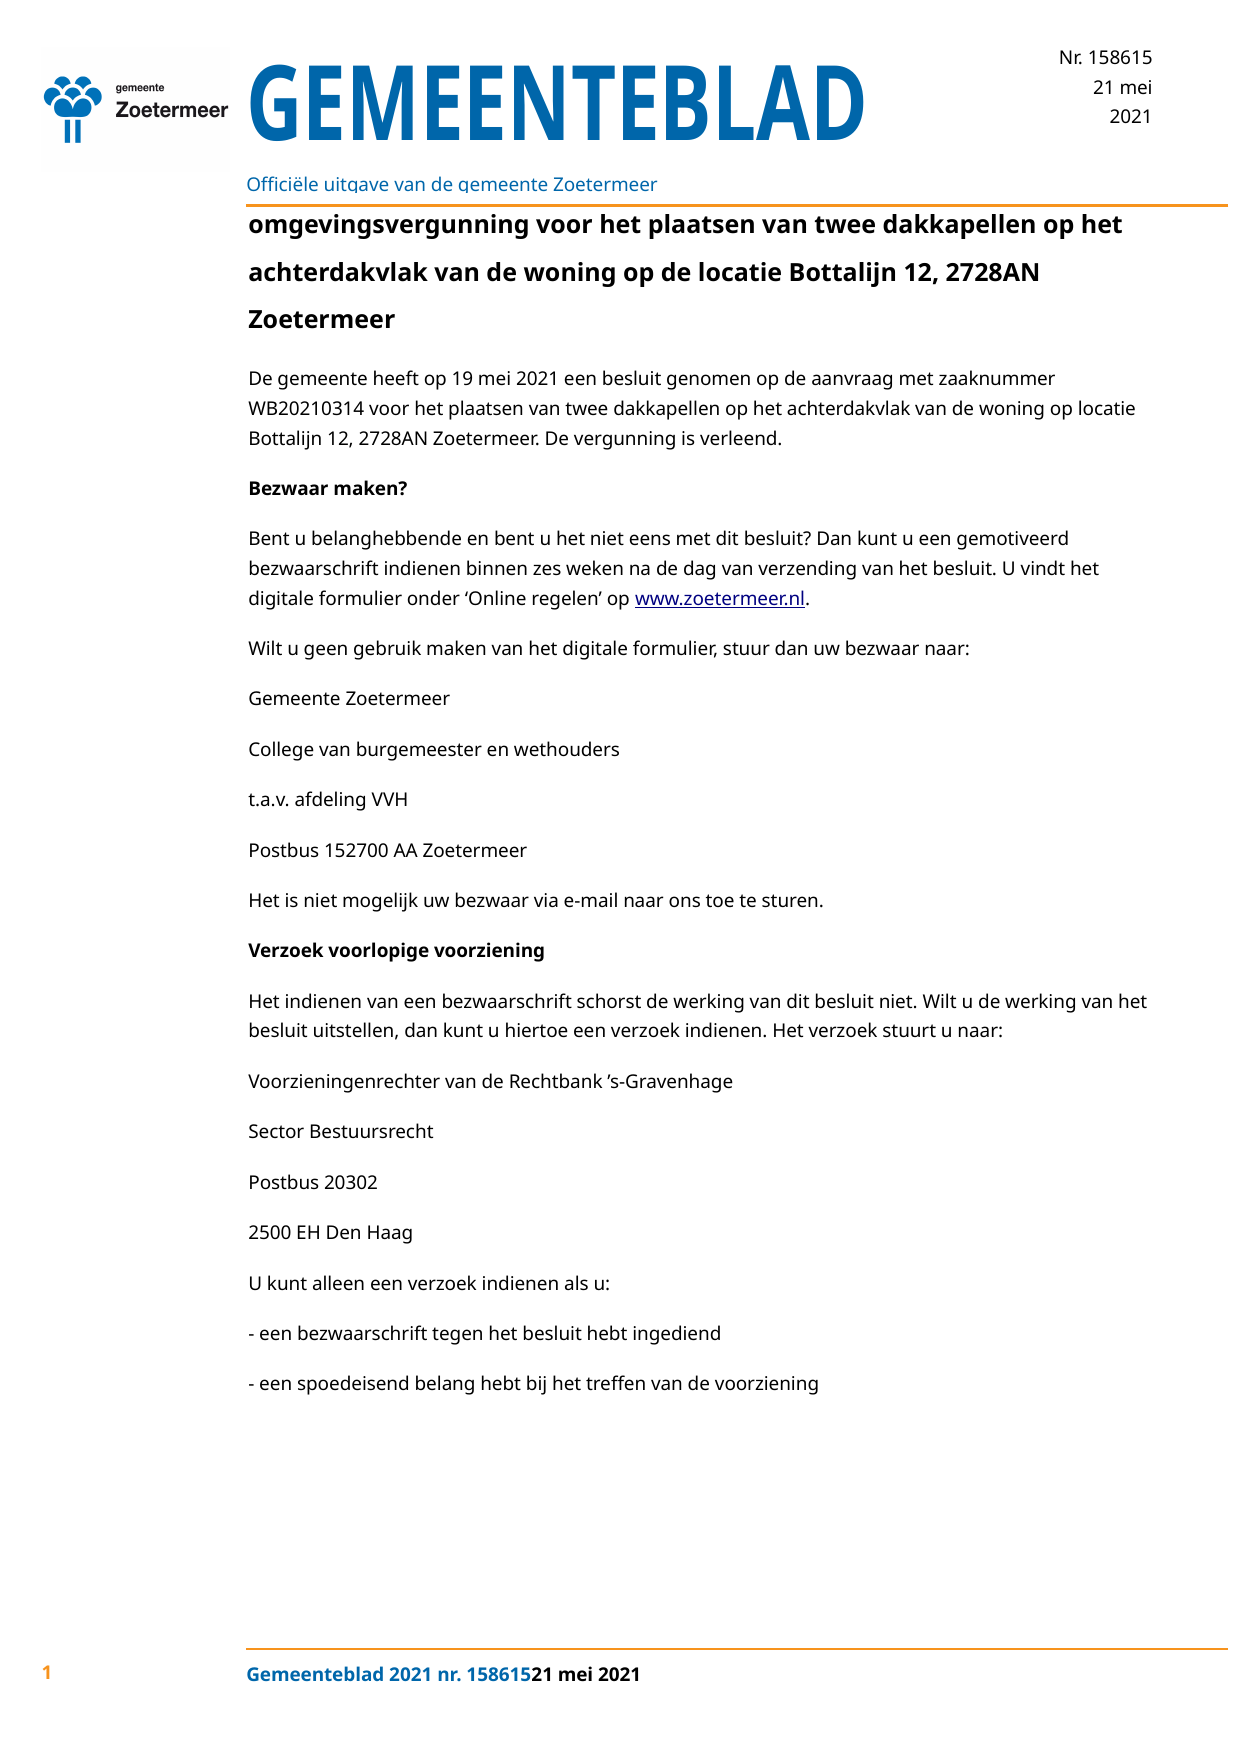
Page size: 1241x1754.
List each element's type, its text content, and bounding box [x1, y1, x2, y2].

text College van burgemeester en wethouders [248, 736, 1152, 762]
text Postbus 152700 AA Zoetermeer [248, 837, 1152, 862]
picture [41, 47, 231, 172]
text De gemeente heeft op 19 mei 2021 een besluit genomen op de aanvraag met zaaknummer WB20210314 voor het plaatsen van twee dakkapellen op het achterdakvlak van de woning op locatie Bottalijn 12, 2728AN Zoetermeer. De vergunning is verleend. [248, 366, 1152, 450]
text Sector Bestuursrecht [248, 1118, 1152, 1144]
text 2500 EH Den Haag [248, 1219, 1152, 1245]
text omgevingsvergunning voor het plaatsen van twee dakkapellen op het achterdakvlak van de woning op de locatie Bottalijn 12, 2728AN Zoetermeer [248, 207, 1152, 336]
text Bezwaar maken? [248, 475, 1152, 501]
text - een spoedeisend belang hebt bij het treffen van de voorziening [248, 1371, 1152, 1396]
text Bent u belanghebbende en bent u het niet eens met dit besluit? Dan kunt u een gemotiveerd bezwaarschrift indienen binnen zes weken na de dag van verzending van het besluit. U vindt het digitale formulier onder ‘Online regelen’ op www.zoetermeer.nl. [248, 526, 1152, 610]
text Verzoek voorlopige voorziening [248, 938, 1152, 963]
text - een bezwaarschrift tegen het besluit hebt ingediend [248, 1320, 1152, 1346]
text Gemeente Zoetermeer [248, 686, 1152, 711]
text t.a.v. afdeling VVH [248, 786, 1152, 812]
text Het indienen van een bezwaarschrift schorst de werking van dit besluit niet. Wilt u de werking van het besluit uitstellen, dan kunt u hiertoe een verzoek indienen. Het verzoek stuurt u naar: [248, 988, 1152, 1043]
text U kunt alleen een verzoek indienen als u: [248, 1270, 1152, 1295]
text Voorzieningenrechter van de Rechtbank ’s-Gravenhage [248, 1068, 1152, 1094]
text Het is niet mogelijk uw bezwaar via e-mail naar ons toe te sturen. [248, 887, 1152, 913]
text Wilt u geen gebruik maken van het digitale formulier, stuur dan uw bezwaar naar: [248, 635, 1152, 661]
text Postbus 20302 [248, 1169, 1152, 1194]
